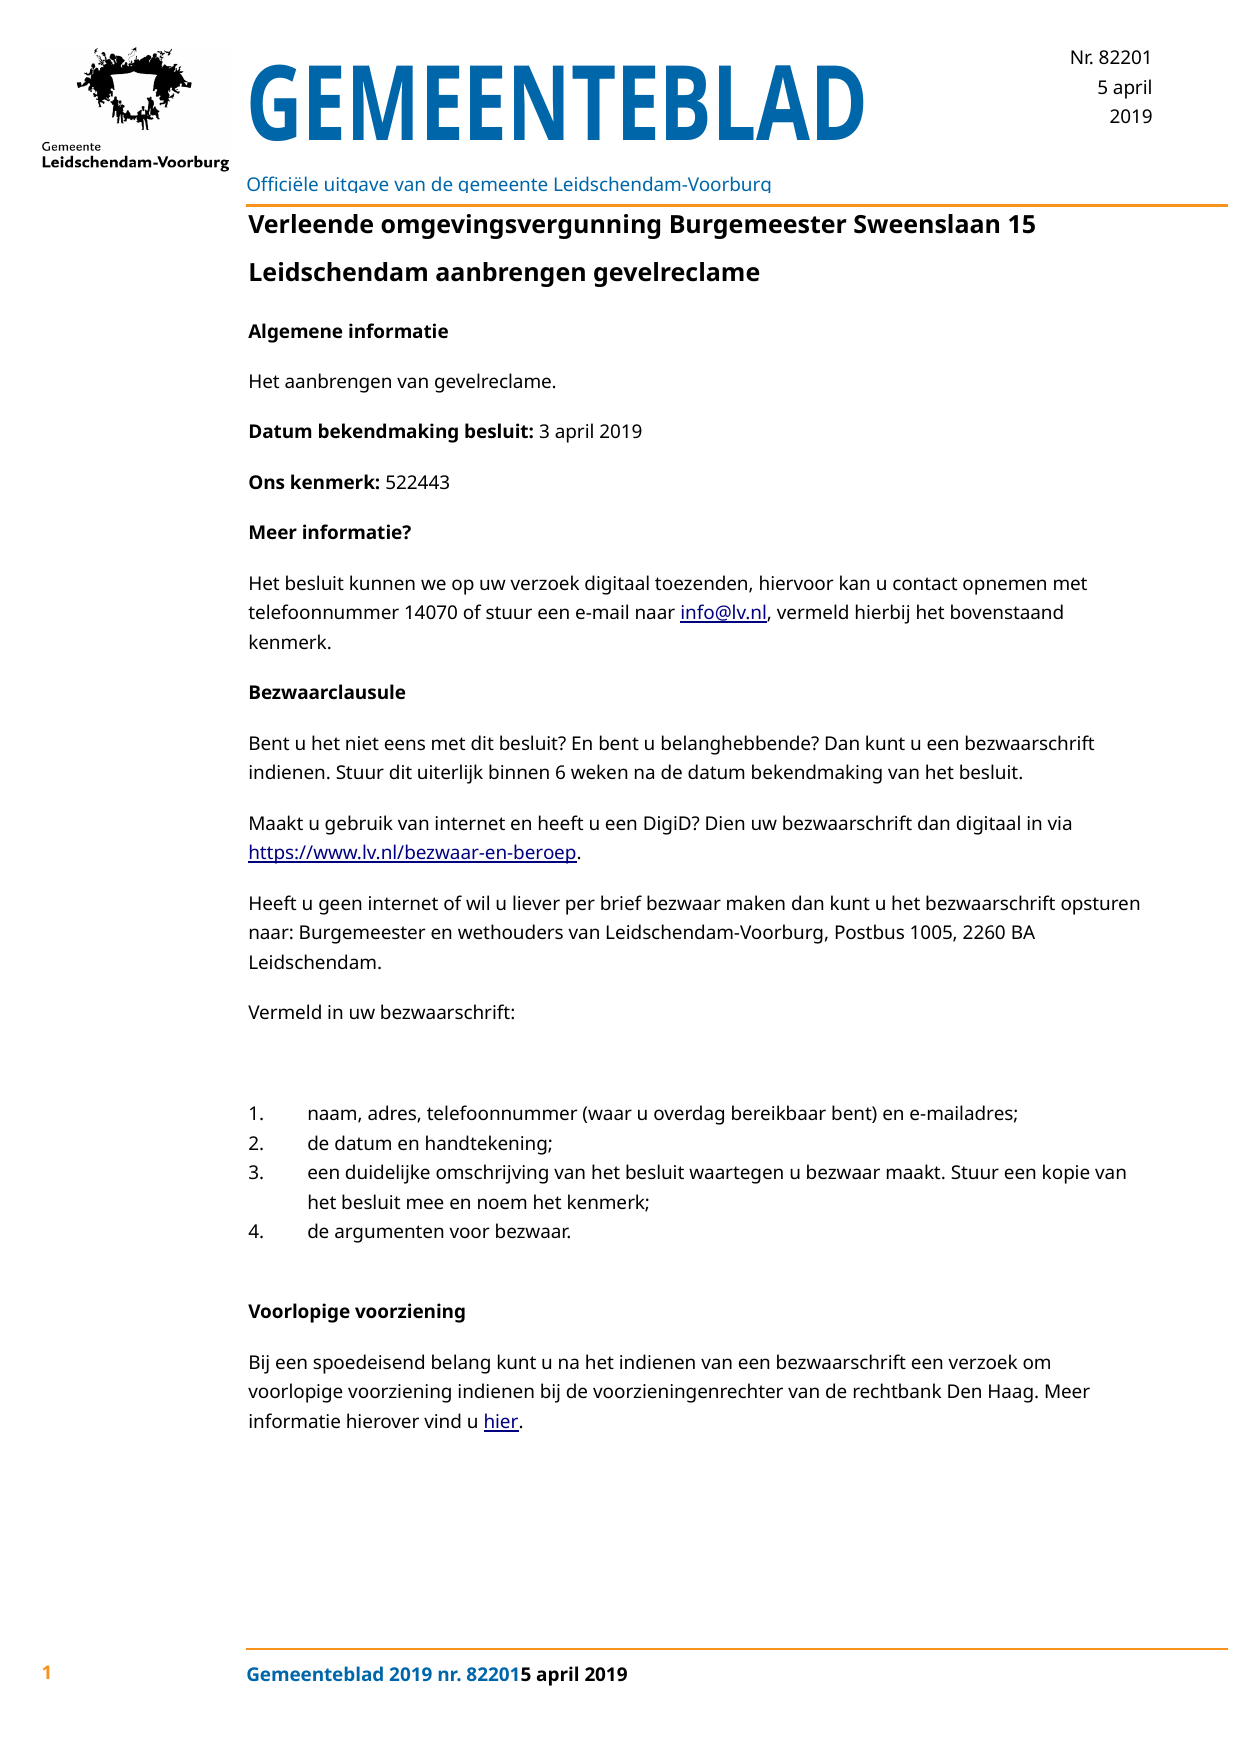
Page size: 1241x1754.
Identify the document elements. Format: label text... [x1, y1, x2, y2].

text Vermeld in uw bezwaarschrift: [248, 999, 1152, 1025]
text Bent u het niet eens met dit besluit? En bent u belanghebbende? Dan kunt u een bezwaarschrift indienen. Stuur dit uiterlijk binnen 6 weken na de datum bekendmaking van het besluit. [248, 730, 1152, 785]
text Ons kenmerk: 522443 [248, 469, 1152, 495]
picture [41, 47, 231, 172]
text Datum bekendmaking besluit: 3 april 2019 [248, 419, 1152, 444]
text Maakt u gebruik van internet en heeft u een DigiD? Dien uw bezwaarschrift dan digitaal in via https://www.lv.nl/bezwaar-en-beroep. [248, 810, 1152, 865]
text Algemene informatie [248, 318, 1152, 344]
list naam, adres, telefoonnummer (waar u overdag bereikbaar bent) en e-mailadres; [248, 1100, 1152, 1126]
list de argumenten voor bezwaar. [248, 1219, 1152, 1244]
text Voorlopige voorziening [248, 1299, 1152, 1324]
text Verleende omgevingsvergunning Burgemeester Sweenslaan 15 Leidschendam aanbrengen gevelreclame [248, 207, 1152, 288]
list de datum en handtekening; [248, 1130, 1152, 1156]
text Heeft u geen internet of wil u liever per brief bezwaar maken dan kunt u het bezwaarschrift opsturen naar: Burgemeester en wethouders van Leidschendam-Voorburg, Postbus 1005, 2260 BA Leidschendam. [248, 890, 1152, 975]
text Het aanbrengen van gevelreclame. [248, 368, 1152, 394]
text Meer informatie? [248, 519, 1152, 545]
text Bezwaarclausule [248, 679, 1152, 705]
text Bij een spoedeisend belang kunt u na het indienen van een bezwaarschrift een verzoek om voorlopige voorziening indienen bij de voorzieningenrechter van de rechtbank Den Haag. Meer informatie hierover vind u hier. [248, 1349, 1152, 1434]
list een duidelijke omschrijving van het besluit waartegen u bezwaar maakt. Stuur een kopie van het besluit mee en noem het kenmerk; [248, 1159, 1152, 1215]
text Het besluit kunnen we op uw verzoek digitaal toezenden, hiervoor kan u contact opnemen met telefoonnummer 14070 of stuur een e-mail naar info@lv.nl, vermeld hierbij het bovenstaand kenmerk. [248, 570, 1152, 655]
